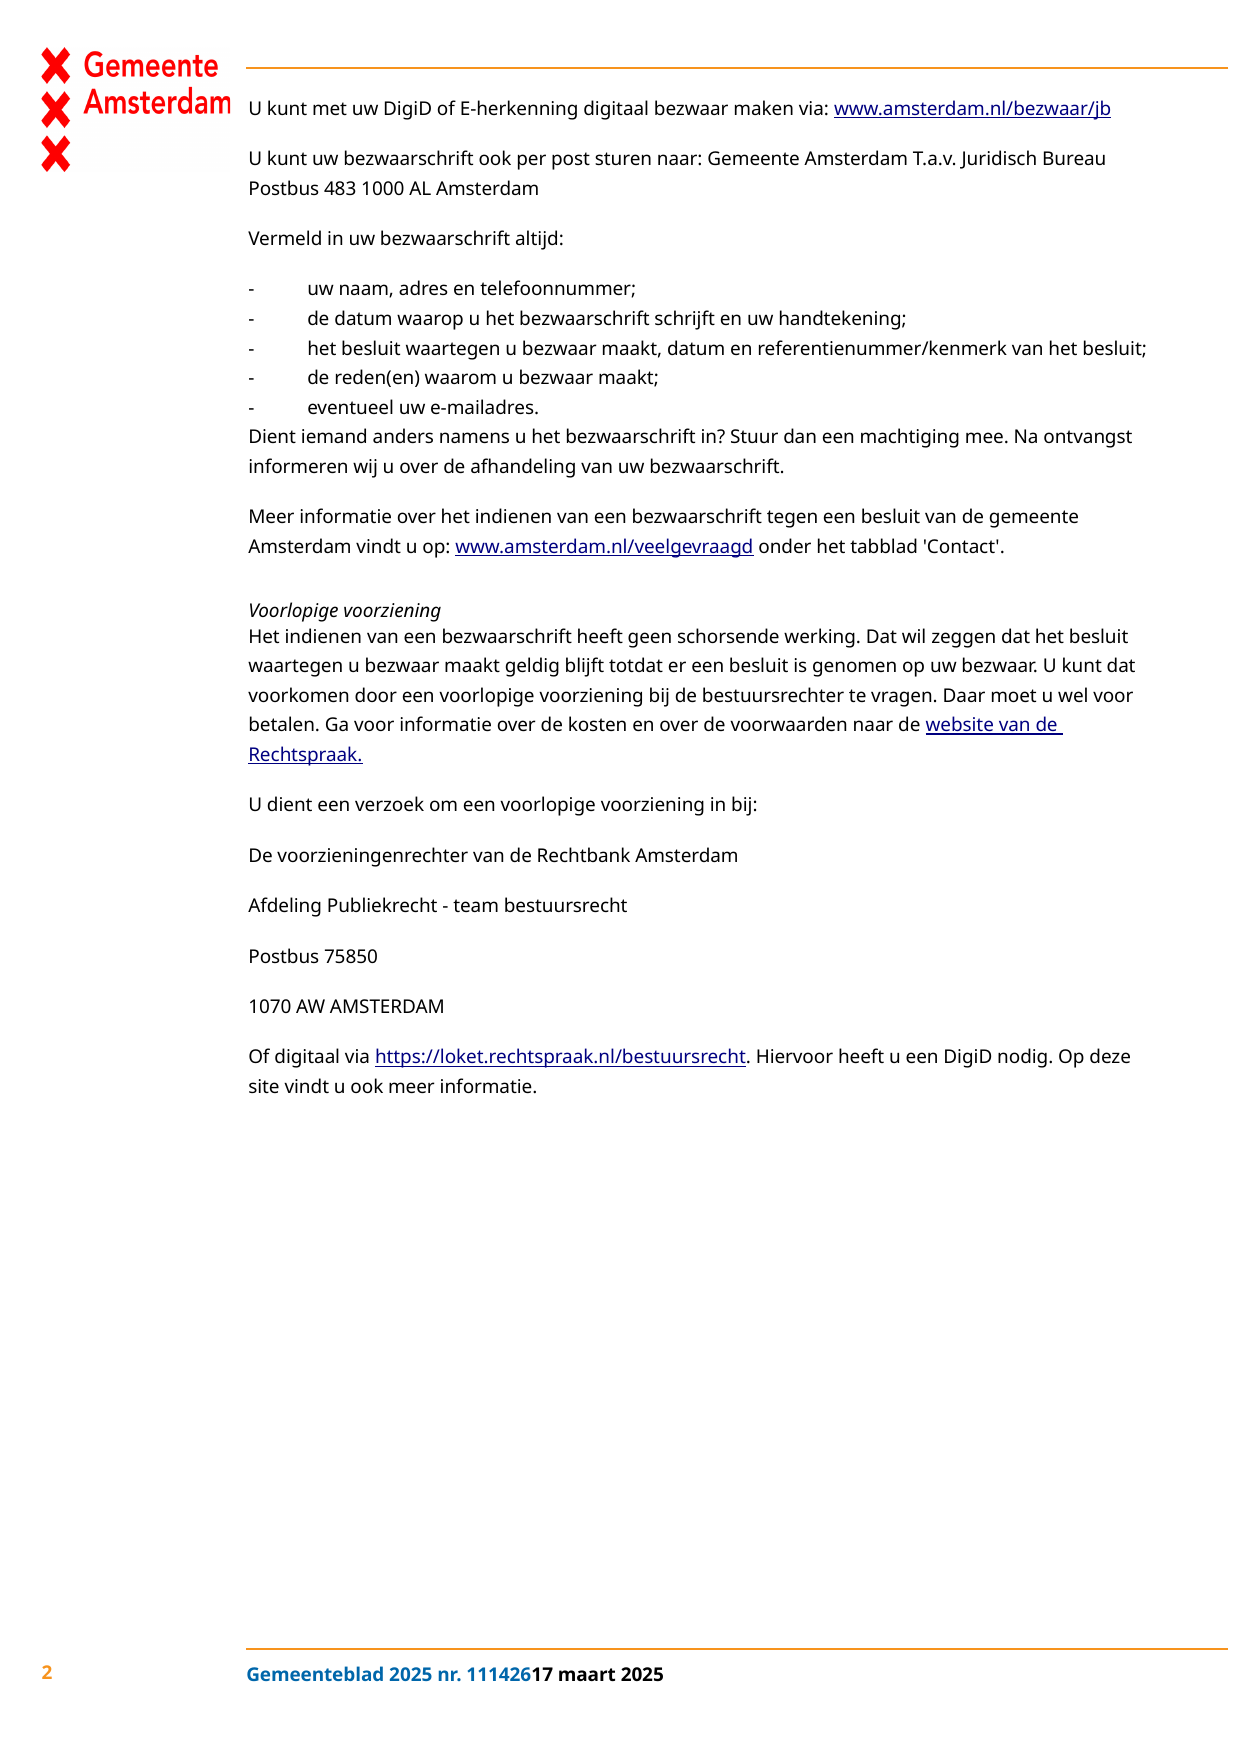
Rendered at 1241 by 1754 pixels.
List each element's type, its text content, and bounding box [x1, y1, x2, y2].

list uw naam, adres en telefoonnummer; [248, 276, 1152, 301]
text Vermeld in uw bezwaarschrift altijd: [248, 225, 1152, 251]
text U dient een verzoek om een voorlopige voorziening in bij: [248, 792, 1152, 817]
text De voorzieningenrechter van de Rechtbank Amsterdam [248, 842, 1152, 868]
text Dient iemand anders namens u het bezwaarschrift in? Stuur dan een machtiging mee. Na ontvangst informeren wij u over de afhandeling van uw bezwaarschrift. [248, 423, 1152, 479]
text Het indienen van een bezwaarschrift heeft geen schorsende werking. Dat wil zeggen dat het besluit waartegen u bezwaar maakt geldig blijft totdat er een besluit is genomen op uw bezwaar. U kunt dat voorkomen door een voorlopige voorziening bij de bestuursrechter te vragen. Daar moet u wel voor betalen. Ga voor informatie over de kosten en over de voorwaarden naar de website van de Rechtspraak. [248, 623, 1152, 767]
list de reden(en) waarom u bezwaar maakt; [248, 364, 1152, 390]
list het besluit waartegen u bezwaar maakt, datum en referentienummer/kenmerk van het besluit; [248, 335, 1152, 361]
text U kunt met uw DigiD of E-herkenning digitaal bezwaar maken via: www.amsterdam.nl/bezwaar/jb [248, 95, 1152, 121]
list de datum waarop u het bezwaarschrift schrijft en uw handtekening; [248, 305, 1152, 331]
text Postbus 75850 [248, 943, 1152, 968]
text Meer informatie over het indienen van een bezwaarschrift tegen een besluit van de gemeente Amsterdam vindt u op: www.amsterdam.nl/veelgevraagd onder het tabblad 'Contact'. [248, 503, 1152, 559]
picture [41, 47, 231, 172]
text Afdeling Publiekrecht - team bestuursrecht [248, 892, 1152, 918]
list eventueel uw e-mailadres. [248, 394, 1152, 420]
text 1070 AW AMSTERDAM [248, 993, 1152, 1019]
text Of digitaal via https://loket.rechtspraak.nl/bestuursrecht. Hiervoor heeft u een DigiD nodig. Op deze site vindt u ook meer informatie. [248, 1044, 1152, 1099]
text U kunt uw bezwaarschrift ook per post sturen naar: Gemeente Amsterdam T.a.v. Juridisch Bureau Postbus 483 1000 AL Amsterdam [248, 145, 1152, 201]
text Voorlopige voorziening [248, 597, 1152, 623]
